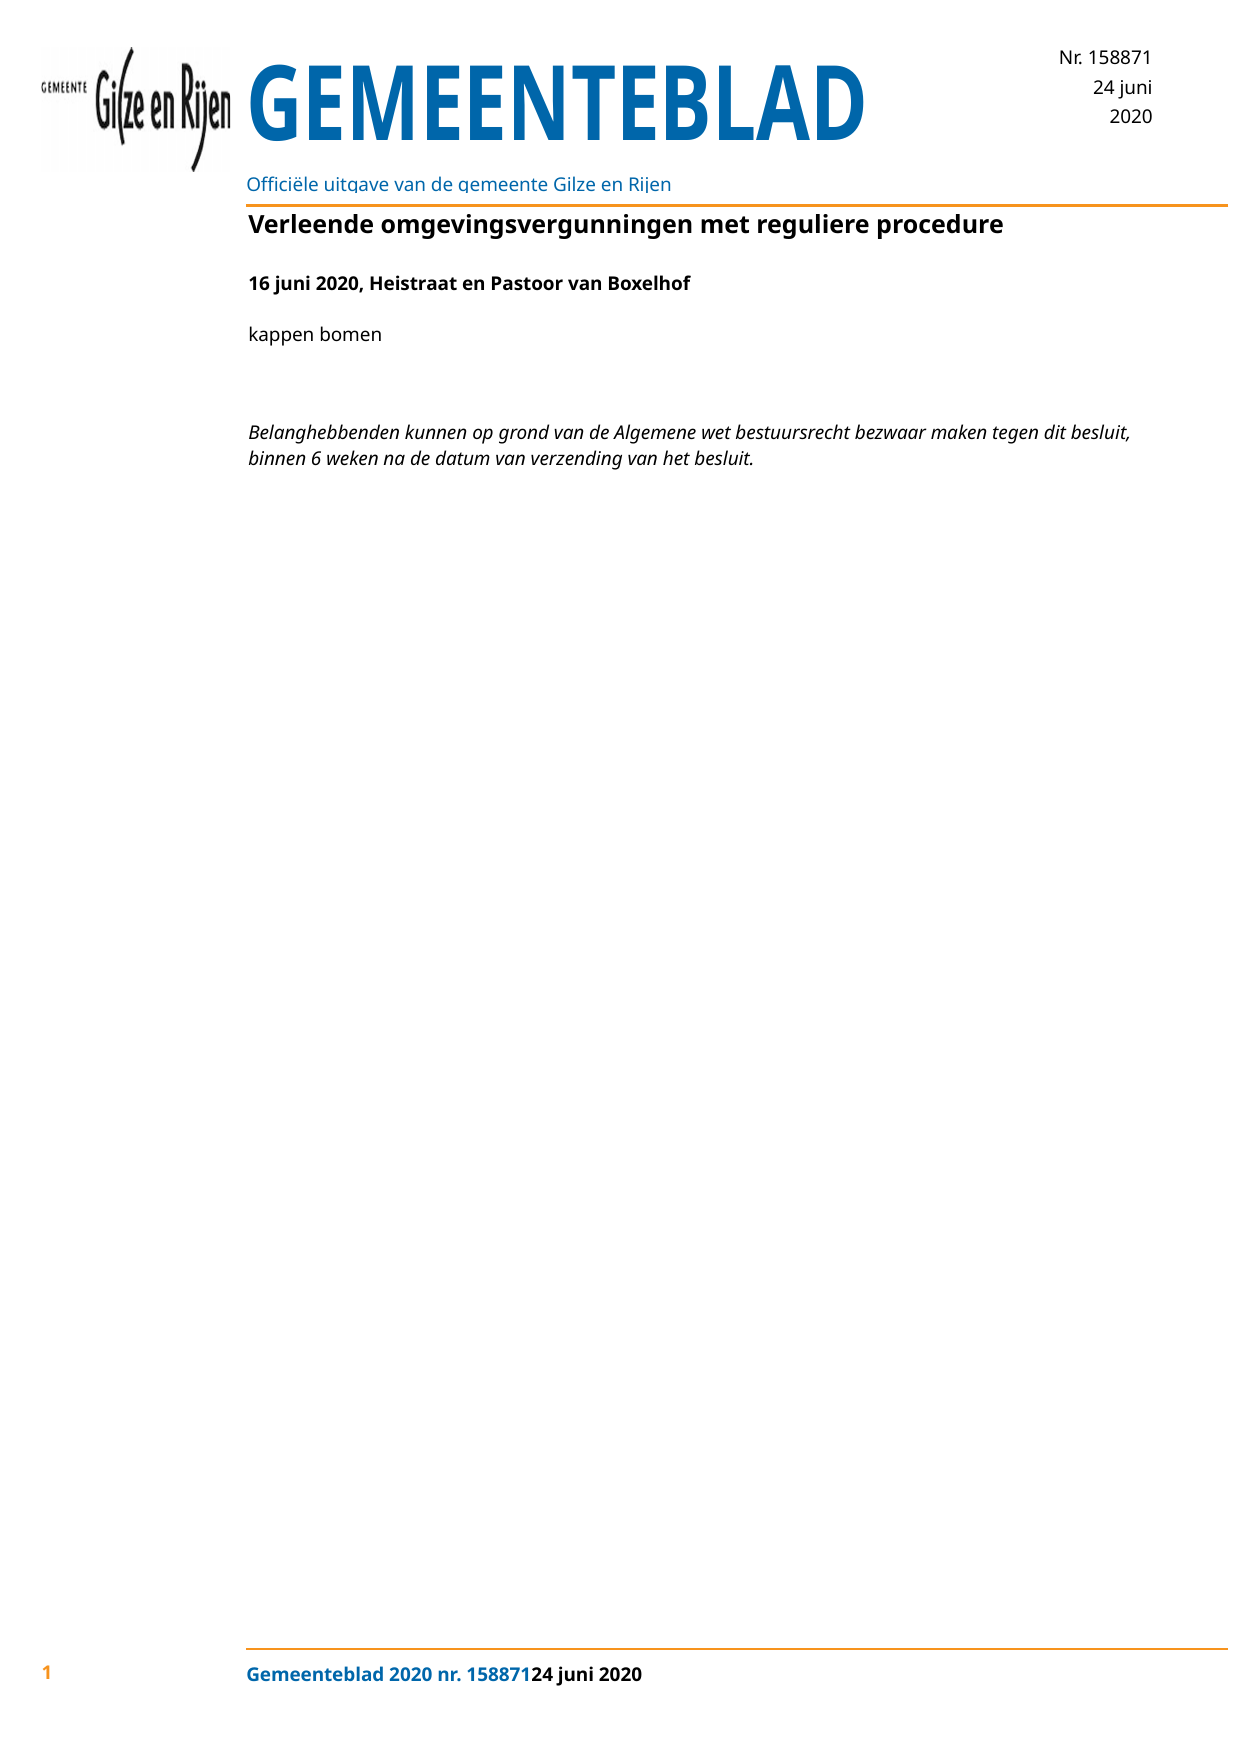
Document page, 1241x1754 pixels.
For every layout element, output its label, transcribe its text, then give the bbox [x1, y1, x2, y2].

text Verleende omgevingsvergunningen met reguliere procedure [248, 207, 1152, 241]
text Belanghebbenden kunnen op grond van de Algemene wet bestuursrecht bezwaar maken tegen dit besluit, binnen 6 weken na de datum van verzending van het besluit. [248, 419, 1152, 470]
text kappen bomen [248, 321, 1152, 346]
picture [41, 47, 231, 172]
text 16 juni 2020, Heistraat en Pastoor van Boxelhof [248, 270, 1152, 296]
